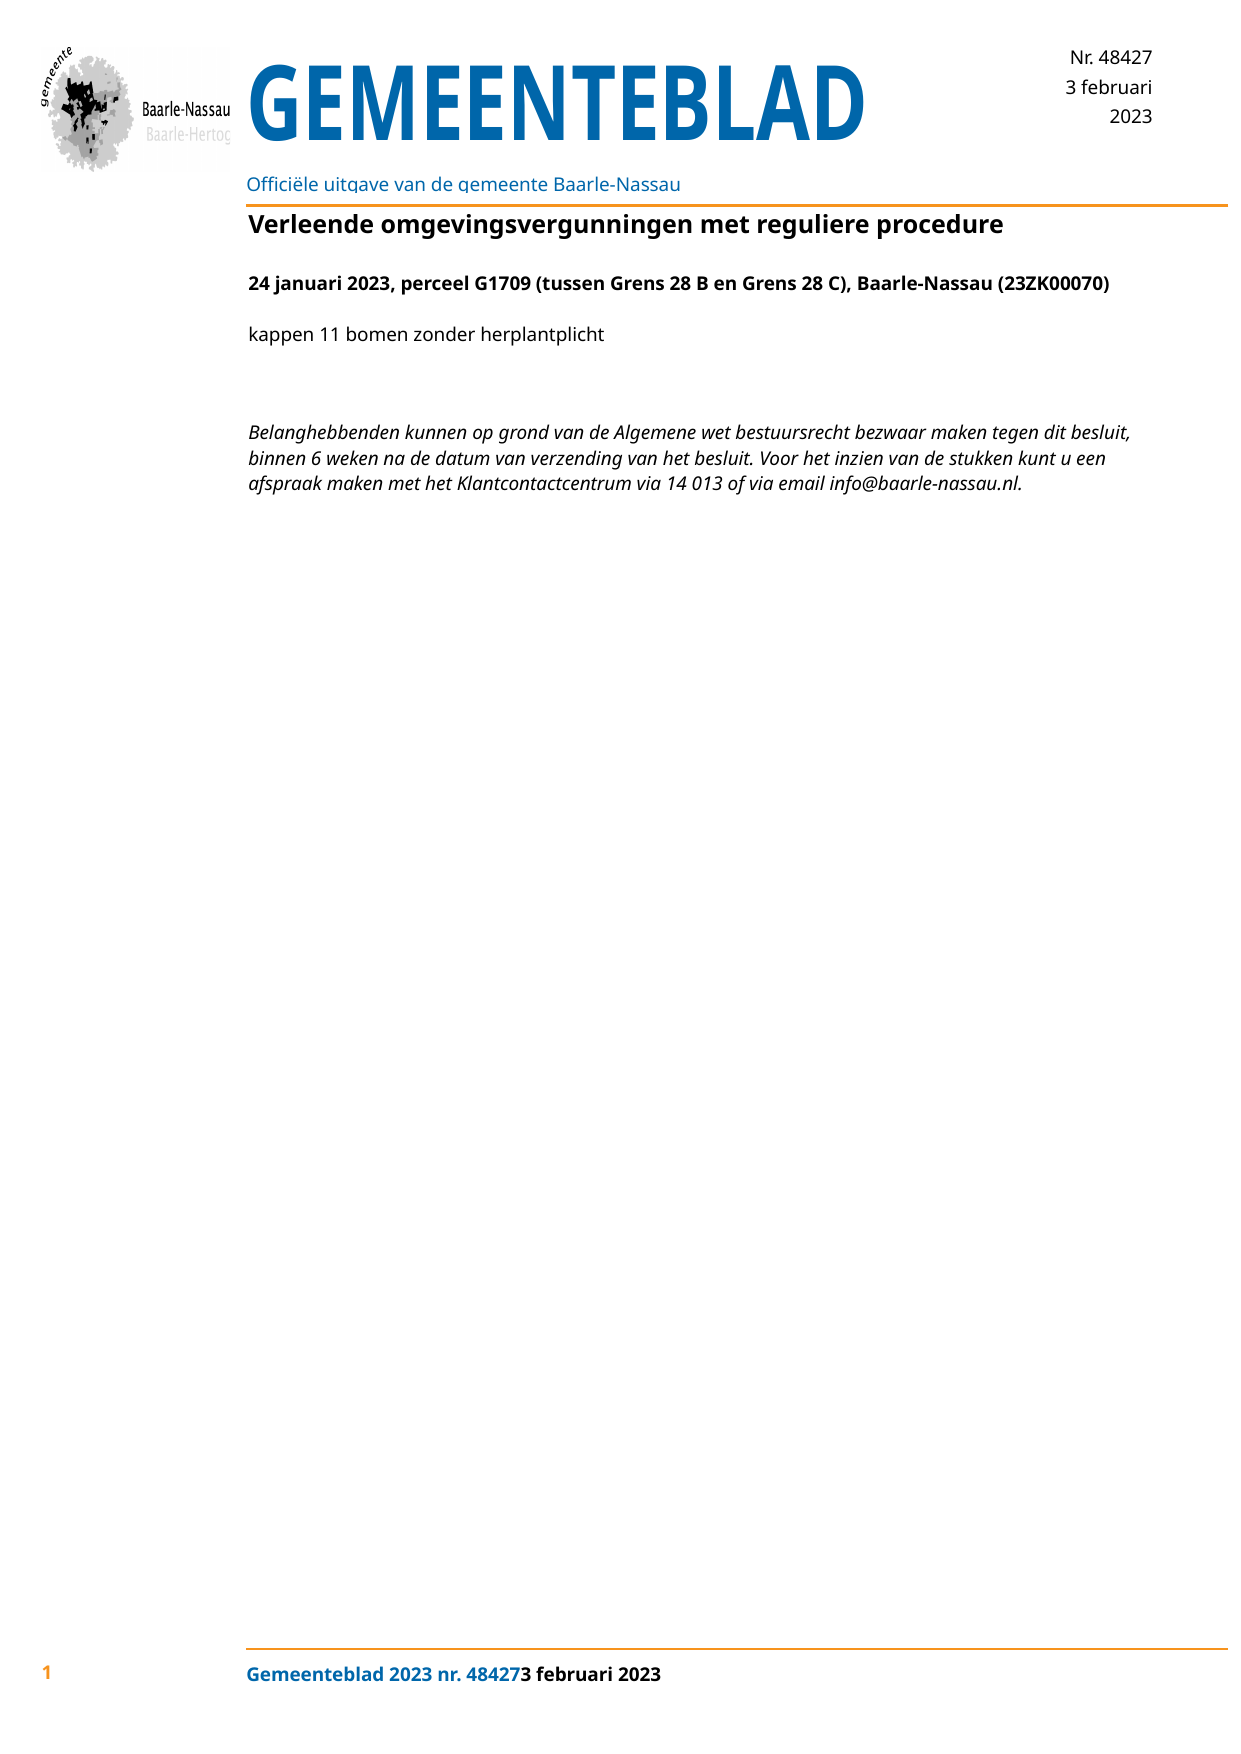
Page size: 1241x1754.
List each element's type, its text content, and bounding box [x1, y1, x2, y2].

text kappen 11 bomen zonder herplantplicht [248, 321, 1152, 346]
text Verleende omgevingsvergunningen met reguliere procedure [248, 207, 1152, 241]
text Belanghebbenden kunnen op grond van de Algemene wet bestuursrecht bezwaar maken tegen dit besluit, binnen 6 weken na de datum van verzending van het besluit. Voor het inzien van de stukken kunt u een afspraak maken met het Klantcontactcentrum via 14 013 of via email info@baarle-nassau.nl. [248, 419, 1152, 496]
picture [41, 47, 231, 172]
text 24 januari 2023, perceel G1709 (tussen Grens 28 B en Grens 28 C), Baarle-Nassau (23ZK00070) [248, 270, 1152, 296]
